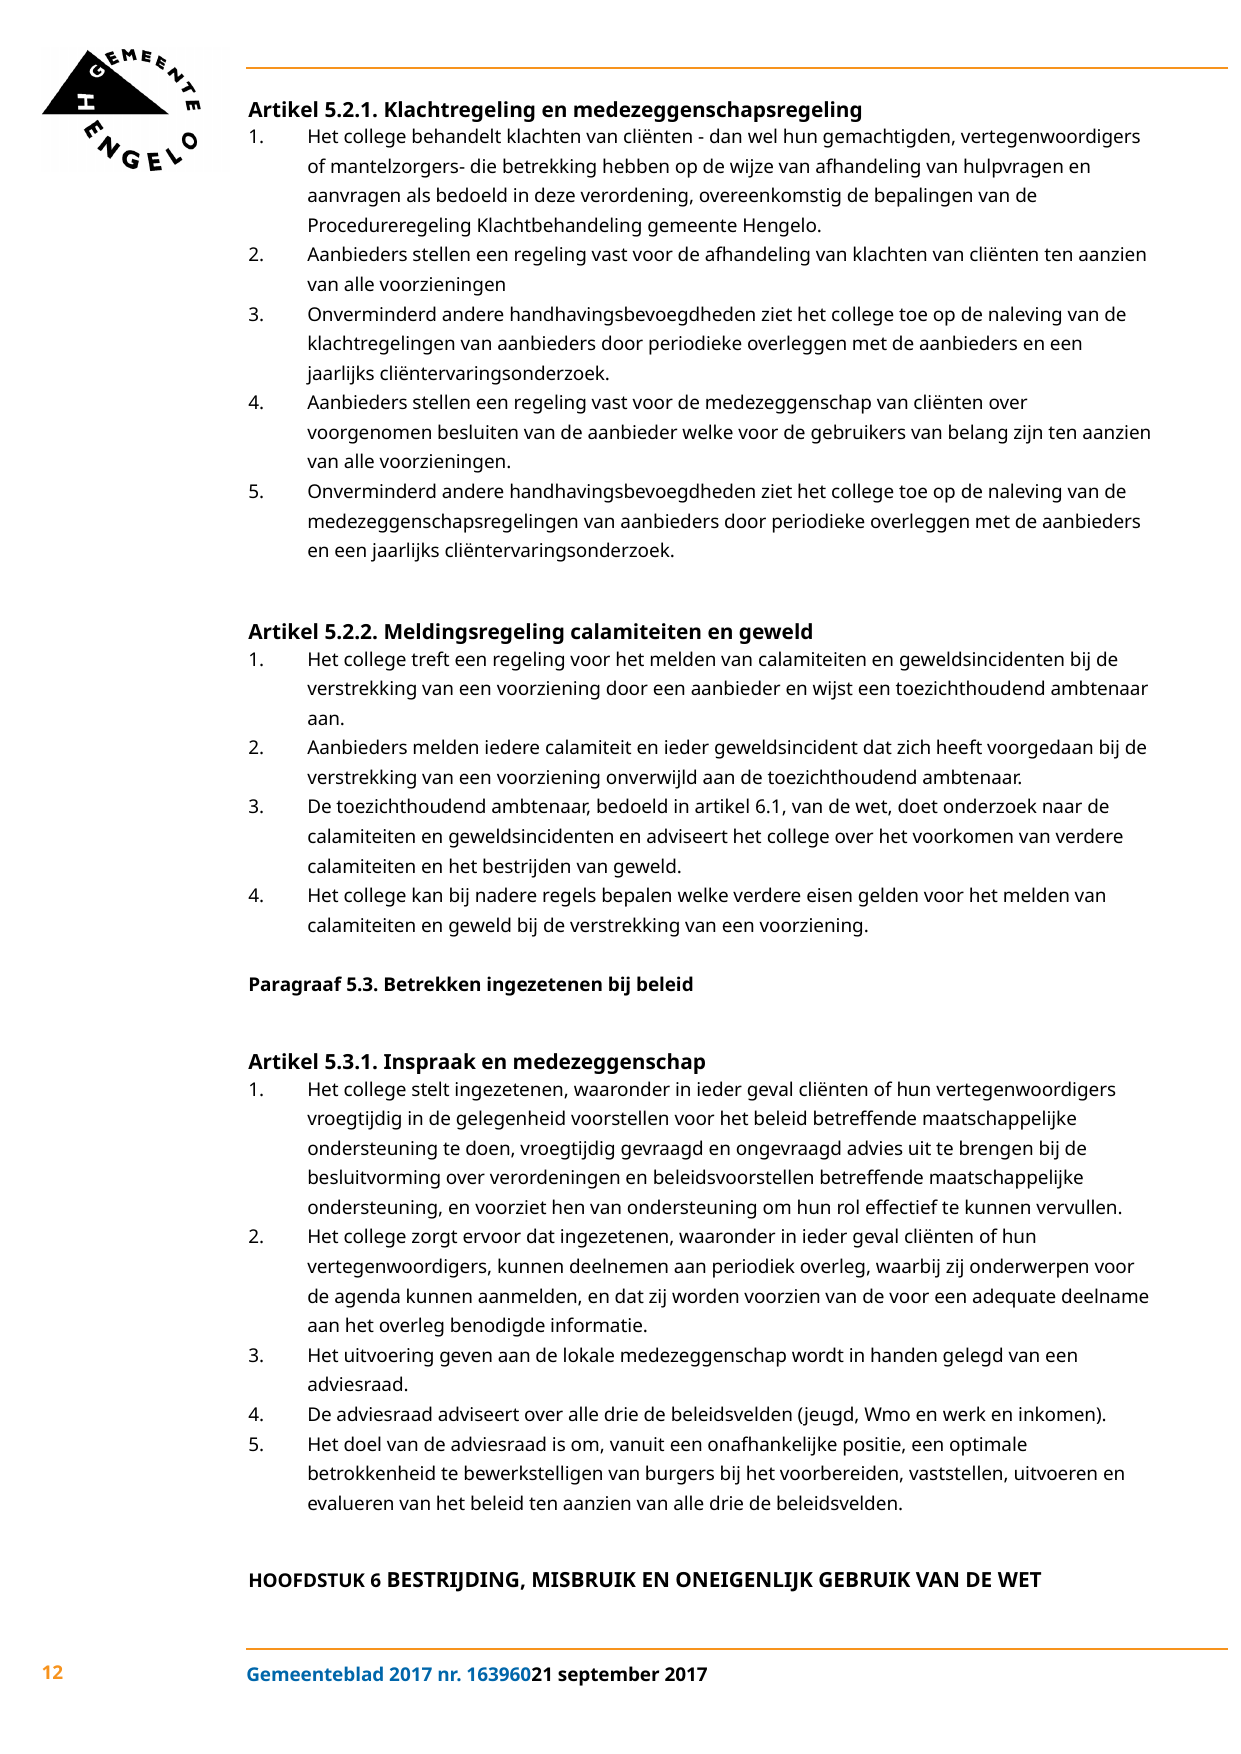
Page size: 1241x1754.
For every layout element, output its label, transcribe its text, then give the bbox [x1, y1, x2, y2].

list Het college behandelt klachten van cliënten - dan wel hun gemachtigden, vertegenwoordigers of mantelzorgers- die betrekking hebben op de wijze van afhandeling van hulpvragen en aanvragen als bedoeld in deze verordening, overeenkomstig de bepalingen van de Procedureregeling Klachtbehandeling gemeente Hengelo. [248, 123, 1152, 238]
list Het college stelt ingezetenen, waaronder in ieder geval cliënten of hun vertegenwoordigers vroegtijdig in de gelegenheid voorstellen voor het beleid betreffende maatschappelijke ondersteuning te doen, vroegtijdig gevraagd en ongevraagd advies uit te brengen bij de besluitvorming over verordeningen en beleidsvoorstellen betreffende maatschappelijke ondersteuning, en voorziet hen van ondersteuning om hun rol effectief te kunnen vervullen. [248, 1076, 1152, 1220]
list De toezichthoudend ambtenaar, bedoeld in artikel 6.1, van de wet, doet onderzoek naar de calamiteiten en geweldsincidenten en adviseert het college over het voorkomen van verdere calamiteiten en het bestrijden van geweld. [248, 794, 1152, 879]
text Artikel 5.2.1. Klachtregeling en medezeggenschapsregeling [248, 95, 1152, 123]
list Aanbieders melden iedere calamiteit en ieder geweldsincident dat zich heeft voorgedaan bij de verstrekking van een voorziening onverwijld aan de toezichthoudend ambtenaar. [248, 734, 1152, 790]
list Het uitvoering geven aan de lokale medezeggenschap wordt in handen gelegd van een adviesraad. [248, 1342, 1152, 1397]
list Onverminderd andere handhavingsbevoegdheden ziet het college toe op de naleving van de medezeggenschapsregelingen van aanbieders door periodieke overleggen met de aanbieders en een jaarlijks cliëntervaringsonderzoek. [248, 478, 1152, 563]
picture [41, 47, 231, 172]
list Het college zorgt ervoor dat ingezetenen, waaronder in ieder geval cliënten of hun vertegenwoordigers, kunnen deelnemen aan periodiek overleg, waarbij zij onderwerpen voor de agenda kunnen aanmelden, en dat zij worden voorzien van de voor een adequate deelname aan het overleg benodigde informatie. [248, 1224, 1152, 1338]
list Aanbieders stellen een regeling vast voor de medezeggenschap van cliënten over voorgenomen besluiten van de aanbieder welke voor de gebruikers van belang zijn ten aanzien van alle voorzieningen. [248, 389, 1152, 474]
text Artikel 5.2.2. Meldingsregeling calamiteiten en geweld [248, 617, 1152, 646]
text HOOFDSTUK 6 BESTRIJDING, MISBRUIK EN ONEIGENLIJK GEBRUIK VAN DE WET [248, 1565, 1152, 1594]
list Het college treft een regeling voor het melden van calamiteiten en geweldsincidenten bij de verstrekking van een voorziening door een aanbieder en wijst een toezichthoudend ambtenaar aan. [248, 646, 1152, 731]
list Het doel van de adviesraad is om, vanuit een onafhankelijke positie, een optimale betrokkenheid te bewerkstelligen van burgers bij het voorbereiden, vaststellen, uitvoeren en evalueren van het beleid ten aanzien van alle drie de beleidsvelden. [248, 1431, 1152, 1516]
text Paragraaf 5.3. Betrekken ingezetenen bij beleid [248, 971, 1152, 997]
list De adviesraad adviseert over alle drie de beleidsvelden (jeugd, Wmo en werk en inkomen). [248, 1401, 1152, 1427]
list Het college kan bij nadere regels bepalen welke verdere eisen gelden voor het melden van calamiteiten en geweld bij de verstrekking van een voorziening. [248, 882, 1152, 938]
text Artikel 5.3.1. Inspraak en medezeggenschap [248, 1047, 1152, 1076]
list Aanbieders stellen een regeling vast voor de afhandeling van klachten van cliënten ten aanzien van alle voorzieningen [248, 242, 1152, 297]
list Onverminderd andere handhavingsbevoegdheden ziet het college toe op de naleving van de klachtregelingen van aanbieders door periodieke overleggen met de aanbieders en een jaarlijks cliëntervaringsonderzoek. [248, 301, 1152, 386]
